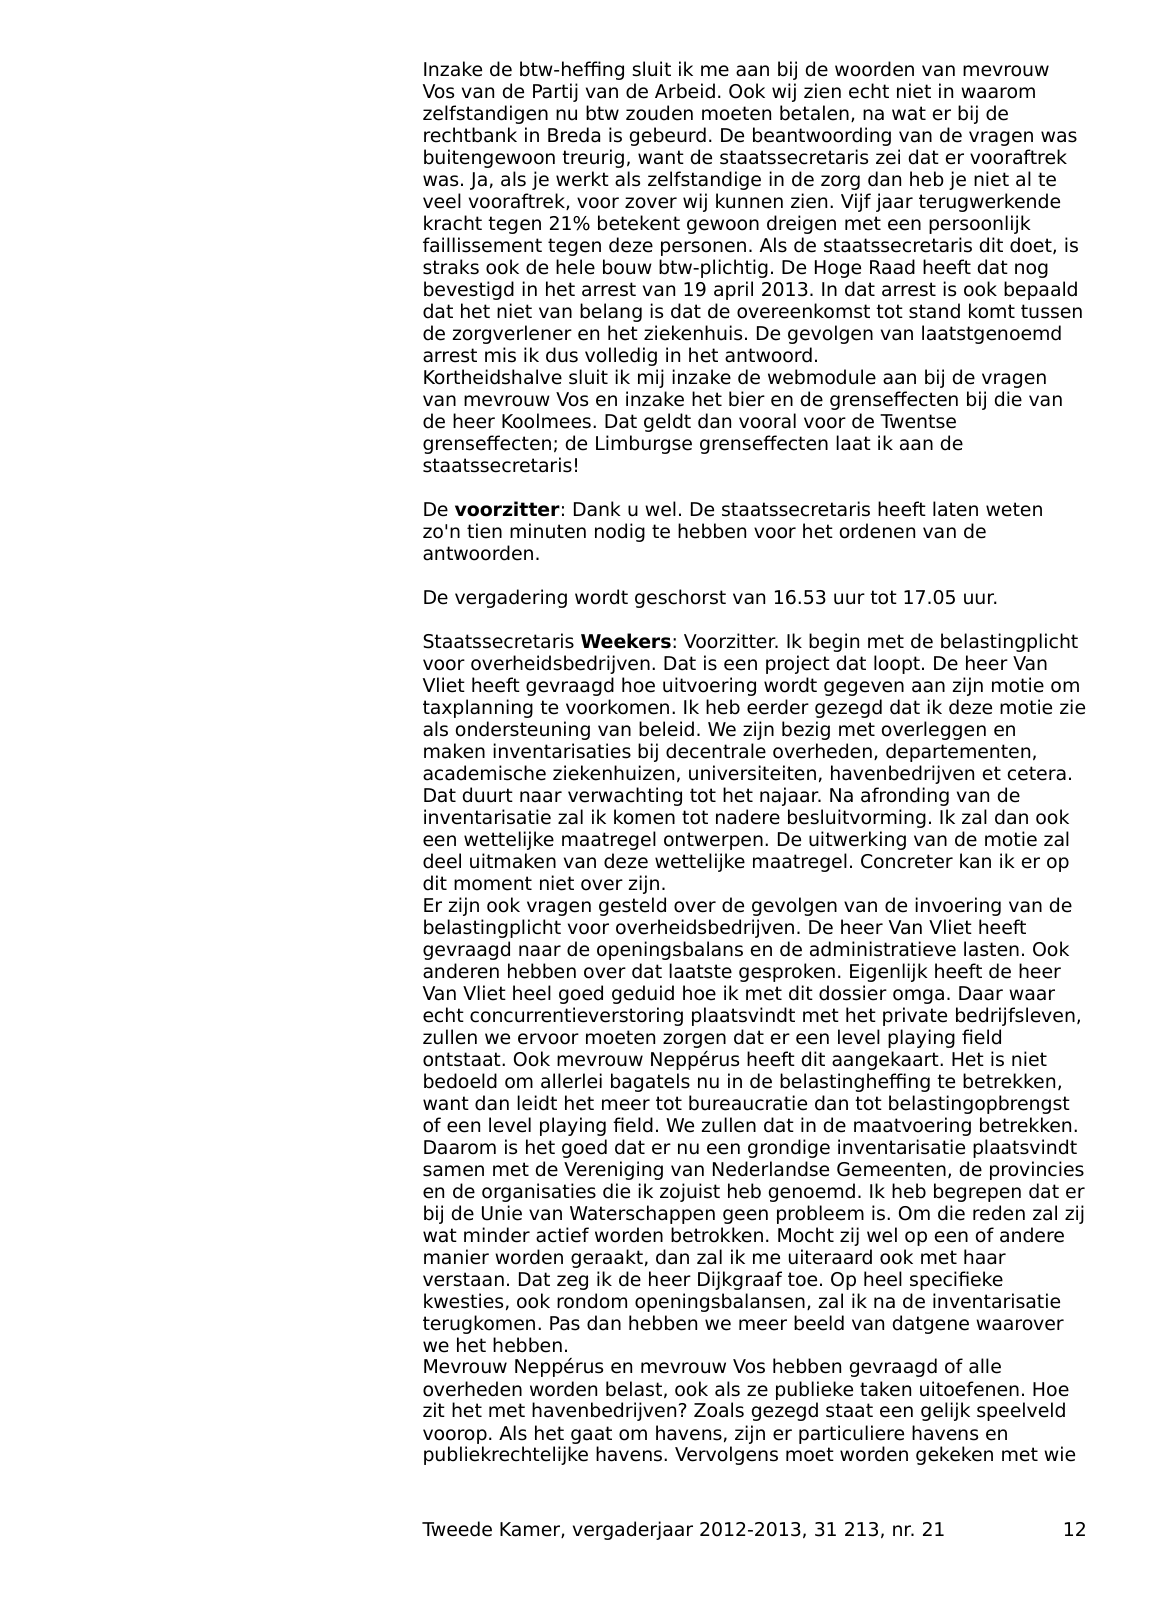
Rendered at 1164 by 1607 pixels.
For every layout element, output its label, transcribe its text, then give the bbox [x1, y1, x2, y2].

text Staatssecretaris Weekers: Voorzitter. Ik begin met de belastingplicht voor overheidsbedrijven. Dat is een project dat loopt. De heer Van Vliet heeft gevraagd hoe uitvoering wordt gegeven aan zijn motie om taxplanning te voorkomen. Ik heb eerder gezegd dat ik deze motie zie als ondersteuning van beleid. We zijn bezig met overleggen en maken inventarisaties bij decentrale overheden, departementen, academische ziekenhuizen, universiteiten, havenbedrijven et cetera. Dat duurt naar verwachting tot het najaar. Na afronding van de inventarisatie zal ik komen tot nadere besluitvorming. Ik zal dan ook een wettelijke maatregel ontwerpen. De uitwerking van de motie zal deel uitmaken van deze wettelijke maatregel. Concreter kan ik er op dit moment niet over zijn. [422, 631, 1087, 895]
text De vergadering wordt geschorst van 16.53 uur tot 17.05 uur. [422, 587, 1087, 609]
text Inzake de btw-heffing sluit ik me aan bij de woorden van mevrouw Vos van de Partij van de Arbeid. Ook wij zien echt niet in waarom zelfstandigen nu btw zouden moeten betalen, na wat er bij de rechtbank in Breda is gebeurd. De beantwoording van de vragen was buitengewoon treurig, want de staatssecretaris zei dat er vooraftrek was. Ja, als je werkt als zelfstandige in de zorg dan heb je niet al te veel vooraftrek, voor zover wij kunnen zien. Vijf jaar terugwerkende kracht tegen 21% betekent gewoon dreigen met een persoonlijk faillissement tegen deze personen. Als de staatssecretaris dit doet, is straks ook de hele bouw btw-plichtig. De Hoge Raad heeft dat nog bevestigd in het arrest van 19 april 2013. In dat arrest is ook bepaald dat het niet van belang is dat de overeenkomst tot stand komt tussen de zorgverlener en het ziekenhuis. De gevolgen van laatstgenoemd arrest mis ik dus volledig in het antwoord. [422, 59, 1087, 367]
text De voorzitter: Dank u wel. De staatssecretaris heeft laten weten zo'n tien minuten nodig te hebben voor het ordenen van de antwoorden. [422, 499, 1087, 565]
text Mevrouw Neppérus en mevrouw Vos hebben gevraagd of alle overheden worden belast, ook als ze publieke taken uitoefenen. Hoe zit het met havenbedrijven? Zoals gezegd staat een gelijk speelveld voorop. Als het gaat om havens, zijn er particuliere havens en publiekrechtelijke havens. Vervolgens moet worden gekeken met wie [422, 1356, 1087, 1466]
text Er zijn ook vragen gesteld over de gevolgen van de invoering van de belastingplicht voor overheidsbedrijven. De heer Van Vliet heeft gevraagd naar de openingsbalans en de administratieve lasten. Ook anderen hebben over dat laatste gesproken. Eigenlijk heeft de heer Van Vliet heel goed geduid hoe ik met dit dossier omga. Daar waar echt concurrentieverstoring plaatsvindt met het private bedrijfsleven, zullen we ervoor moeten zorgen dat er een level playing field ontstaat. Ook mevrouw Neppérus heeft dit aangekaart. Het is niet bedoeld om allerlei bagatels nu in de belastingheffing te betrekken, want dan leidt het meer tot bureaucratie dan tot belastingopbrengst of een level playing field. We zullen dat in de maatvoering betrekken. Daarom is het goed dat er nu een grondige inventarisatie plaatsvindt samen met de Vereniging van Nederlandse Gemeenten, de provincies en de organisaties die ik zojuist heb genoemd. Ik heb begrepen dat er bij de Unie van Waterschappen geen probleem is. Om die reden zal zij wat minder actief worden betrokken. Mocht zij wel op een of andere manier worden geraakt, dan zal ik me uiteraard ook met haar verstaan. Dat zeg ik de heer Dijkgraaf toe. Op heel specifieke kwesties, ook rondom openingsbalansen, zal ik na de inventarisatie terugkomen. Pas dan hebben we meer beeld van datgene waarover we het hebben. [422, 895, 1087, 1356]
text Kortheidshalve sluit ik mij inzake de webmodule aan bij de vragen van mevrouw Vos en inzake het bier en de grenseffecten bij die van de heer Koolmees. Dat geldt dan vooral voor de Twentse grenseffecten; de Limburgse grenseffecten laat ik aan de staatssecretaris! [422, 367, 1087, 477]
